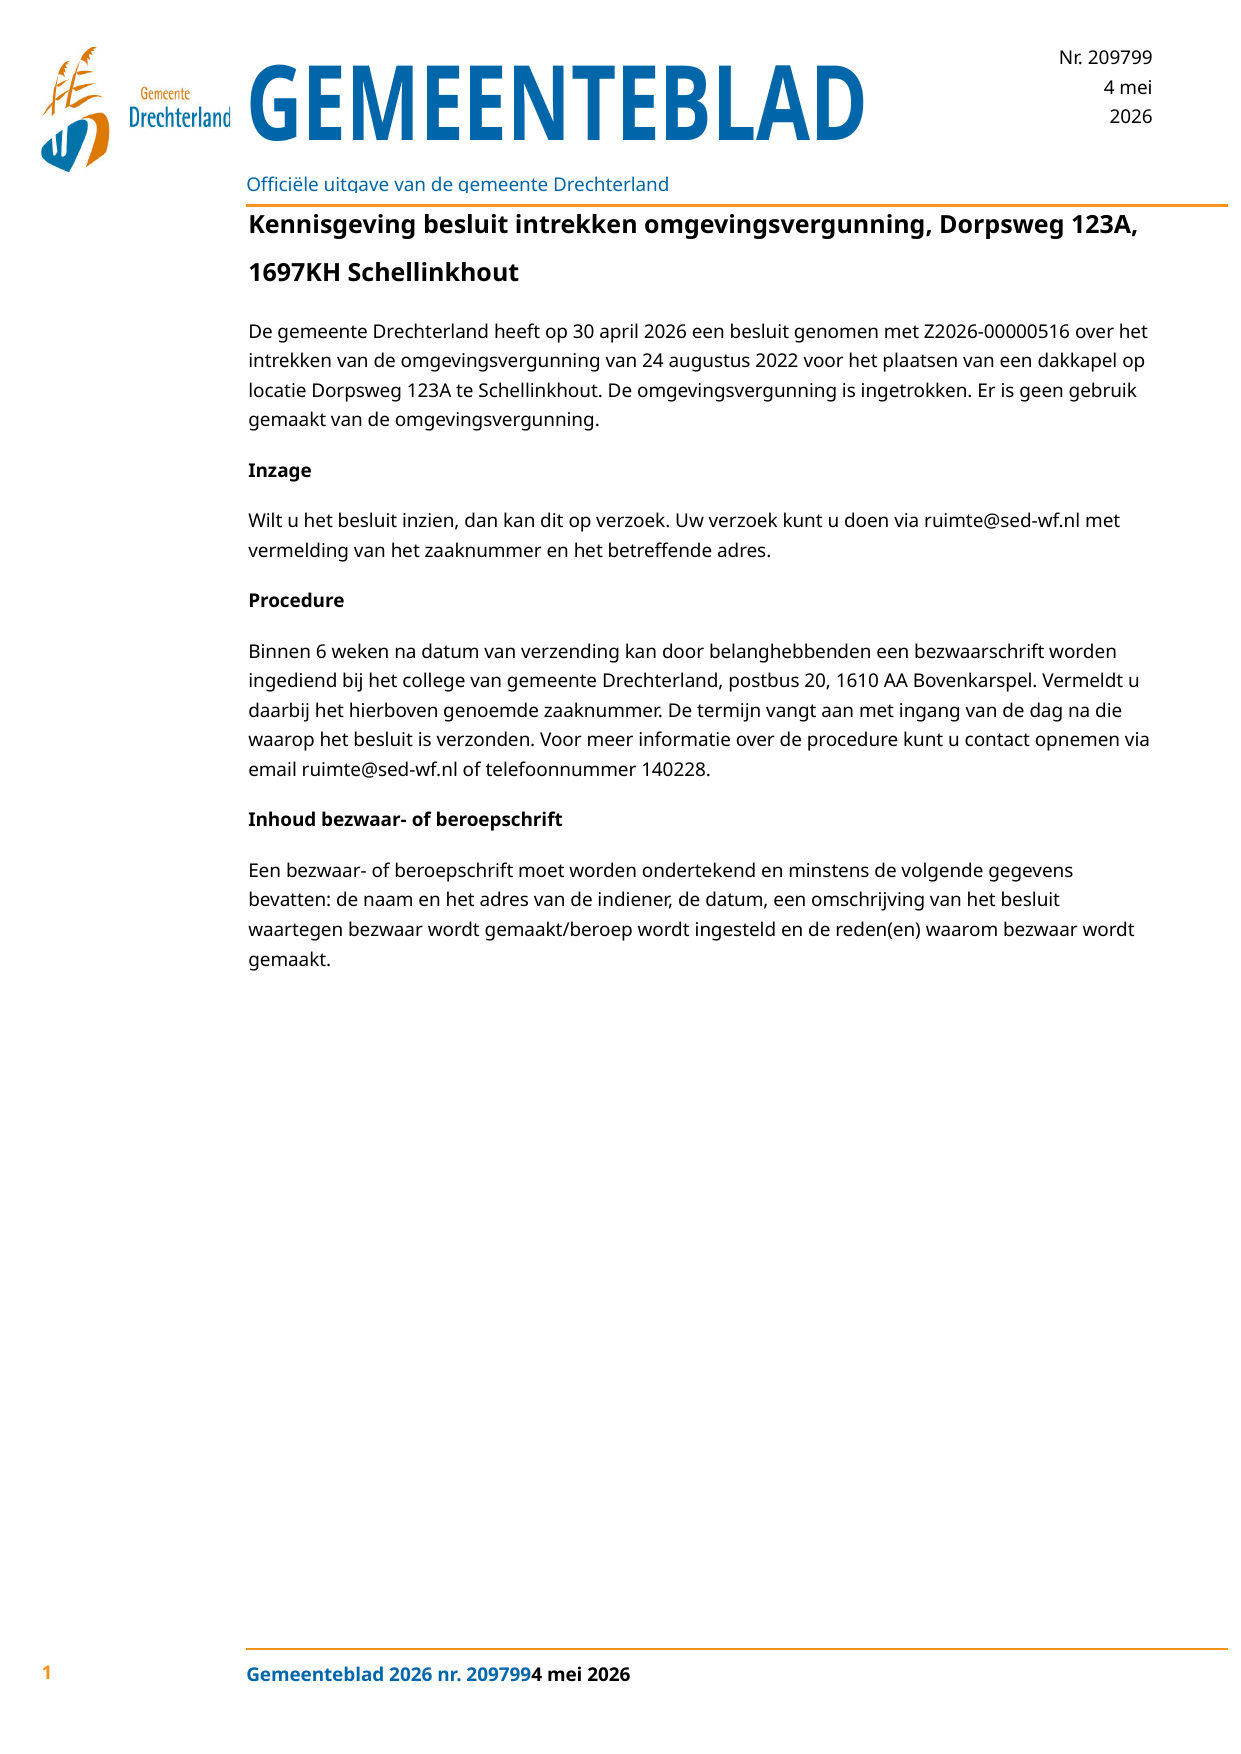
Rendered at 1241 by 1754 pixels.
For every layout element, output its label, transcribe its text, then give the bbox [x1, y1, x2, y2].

text Inzage [248, 457, 1152, 483]
text Procedure [248, 587, 1152, 613]
text Binnen 6 weken na datum van verzending kan door belanghebbenden een bezwaarschrift worden ingediend bij het college van gemeente Drechterland, postbus 20, 1610 AA Bovenkarspel. Vermeldt u daarbij het hierboven genoemde zaaknummer. De termijn vangt aan met ingang van de dag na die waarop het besluit is verzonden. Voor meer informatie over de procedure kunt u contact opnemen via email ruimte@sed-wf.nl of telefoonnummer 140228. [248, 638, 1152, 782]
picture [226, 115, 231, 124]
text Wilt u het besluit inzien, dan kan dit op verzoek. Uw verzoek kunt u doen via ruimte@sed-wf.nl met vermelding van het zaaknummer en het betreffende adres. [248, 507, 1152, 563]
text Kennisgeving besluit intrekken omgevingsvergunning, Dorpsweg 123A, 1697KH Schellinkhout [248, 207, 1152, 288]
picture [41, 158, 64, 172]
text De gemeente Drechterland heeft op 30 april 2026 een besluit genomen met Z2026-00000516 over het intrekken van de omgevingsvergunning van 24 augustus 2022 voor het plaatsen van een dakkapel op locatie Dorpsweg 123A te Schellinkhout. De omgevingsvergunning is ingetrokken. Er is geen gebruik gemaakt van de omgevingsvergunning. [248, 318, 1152, 432]
picture [41, 47, 231, 172]
text Inhoud bezwaar- of beroepschrift [248, 807, 1152, 832]
text Een bezwaar- of beroepschrift moet worden ondertekend en minstens de volgende gegevens bevatten: de naam en het adres van de indiener, de datum, een omschrijving van het besluit waartegen bezwaar wordt gemaakt/beroep wordt ingesteld en de reden(en) waarom bezwaar wordt gemaakt. [248, 857, 1152, 972]
